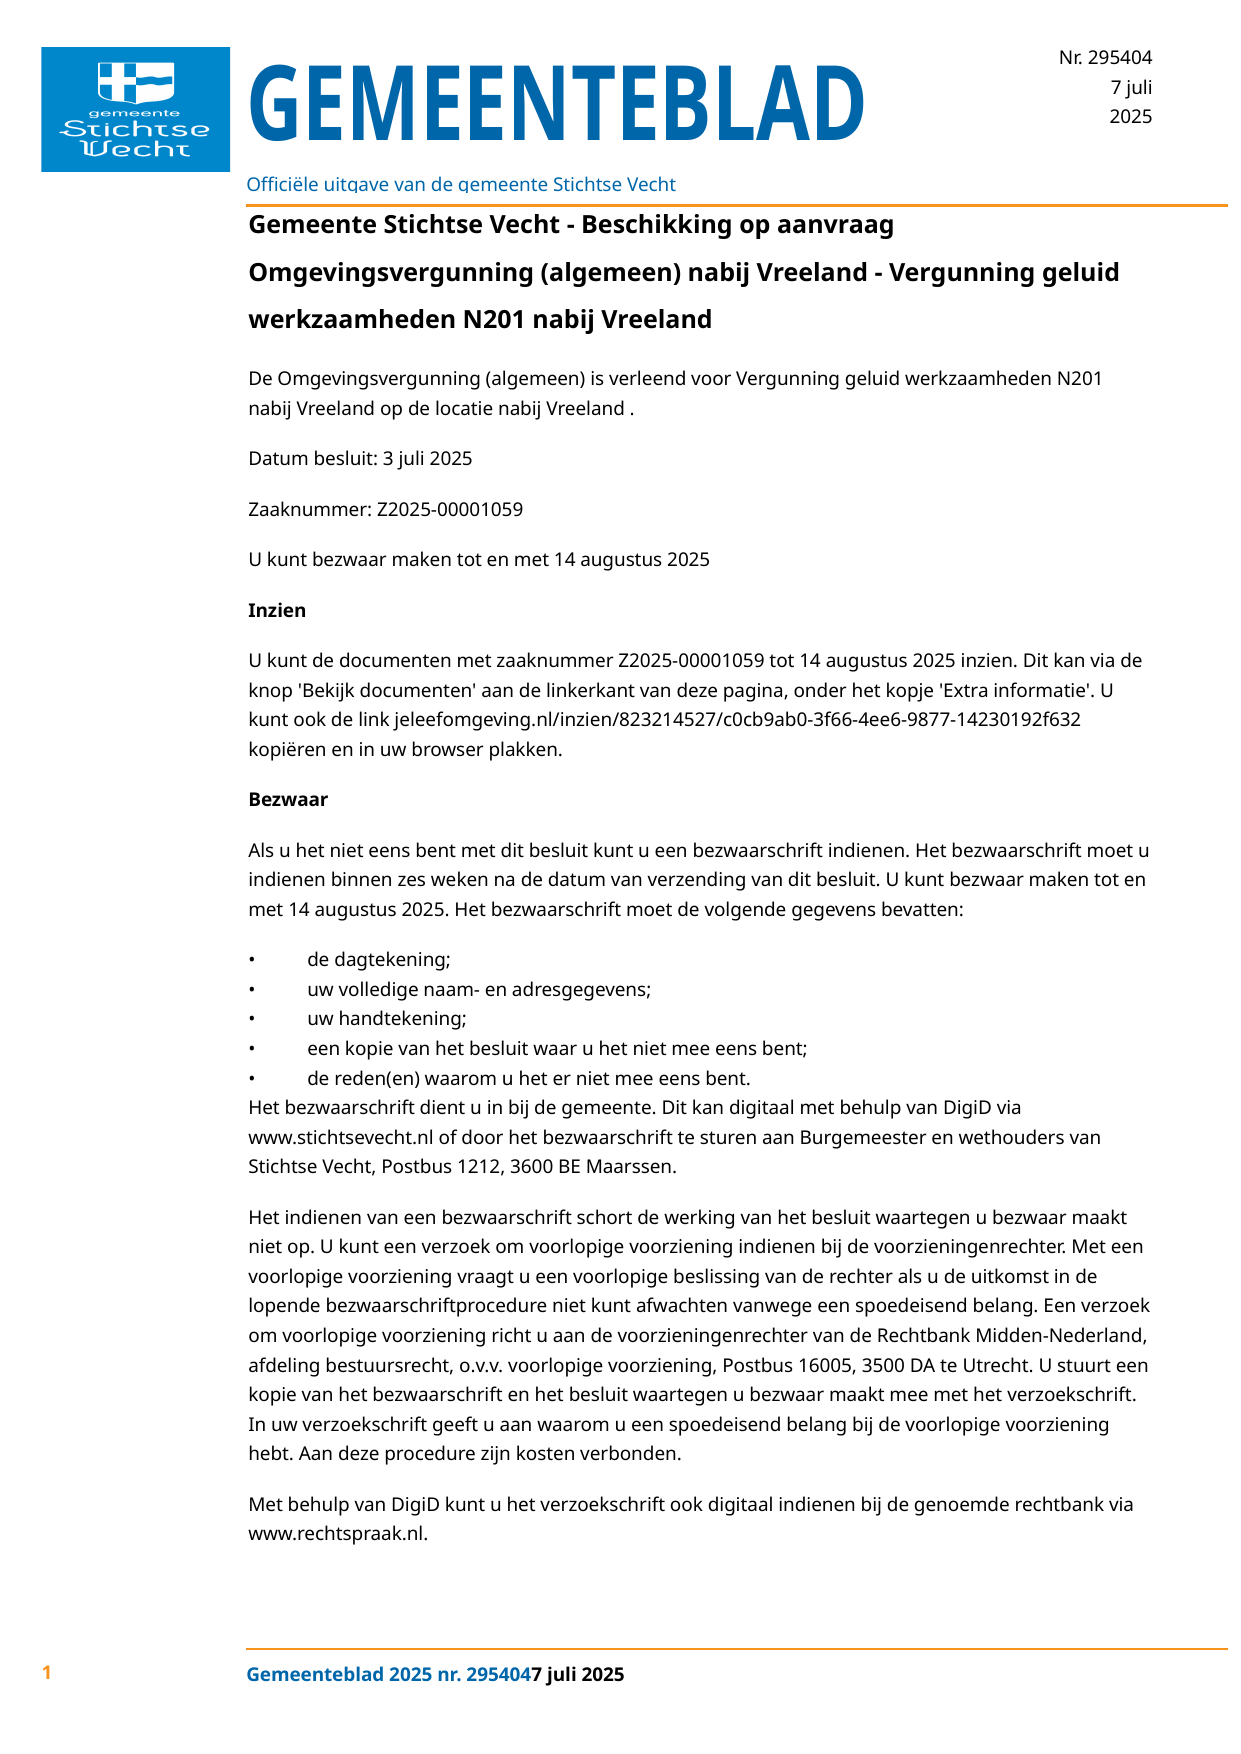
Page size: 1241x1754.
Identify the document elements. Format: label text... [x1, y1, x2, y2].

list uw volledige naam- en adresgegevens; [248, 976, 1152, 1002]
text Datum besluit: 3 juli 2025 [248, 446, 1152, 471]
text Bezwaar [248, 786, 1152, 812]
text Gemeente Stichtse Vecht - Beschikking op aanvraag Omgevingsvergunning (algemeen) nabij Vreeland - Vergunning geluid werkzaamheden N201 nabij Vreeland [248, 207, 1152, 336]
list de dagtekening; [248, 946, 1152, 972]
list de reden(en) waarom u het er niet mee eens bent. [248, 1065, 1152, 1090]
list een kopie van het besluit waar u het niet mee eens bent; [248, 1035, 1152, 1061]
text U kunt bezwaar maken tot en met 14 augustus 2025 [248, 546, 1152, 572]
text Het bezwaarschrift dient u in bij de gemeente. Dit kan digitaal met behulp van DigiD via www.stichtsevecht.nl of door het bezwaarschrift te sturen aan Burgemeester en wethouders van Stichtse Vecht, Postbus 1212, 3600 BE Maarssen. [248, 1094, 1152, 1179]
text U kunt de documenten met zaaknummer Z2025-00001059 tot 14 augustus 2025 inzien. Dit kan via de knop 'Bekijk documenten' aan de linkerkant van deze pagina, onder het kopje 'Extra informatie'. U kunt ook de link jeleefomgeving.nl/inzien/823214527/c0cb9ab0-3f66-4ee6-9877-14230192f632 kopiëren en in uw browser plakken. [248, 647, 1152, 762]
text Zaaknummer: Z2025-00001059 [248, 496, 1152, 522]
picture [99, 63, 135, 101]
text De Omgevingsvergunning (algemeen) is verleend voor Vergunning geluid werkzaamheden N201 nabij Vreeland op de locatie nabij Vreeland . [248, 366, 1152, 421]
text Inzien [248, 597, 1152, 622]
text Met behulp van DigiD kunt u het verzoekschrift ook digitaal indienen bij de genoemde rechtbank via www.rechtspraak.nl. [248, 1491, 1152, 1546]
picture [137, 63, 174, 103]
list uw handtekening; [248, 1006, 1152, 1031]
text Als u het niet eens bent met dit besluit kunt u een bezwaarschrift indienen. Het bezwaarschrift moet u indienen binnen zes weken na de datum van verzending van dit besluit. U kunt bezwaar maken tot en met 14 augustus 2025. Het bezwaarschrift moet de volgende gegevens bevatten: [248, 837, 1152, 922]
text Het indienen van een bezwaarschrift schort de werking van het besluit waartegen u bezwaar maakt niet op. U kunt een verzoek om voorlopige voorziening indienen bij de voorzieningenrechter. Met een voorlopige voorziening vraagt u een voorlopige beslissing van de rechter als u de uitkomst in de lopende bezwaarschriftprocedure niet kunt afwachten vanwege een spoedeisend belang. Een verzoek om voorlopige voorziening richt u aan de voorzieningenrechter van de Rechtbank Midden-Nederland, afdeling bestuursrecht, o.v.v. voorlopige voorziening, Postbus 16005, 3500 DA te Utrecht. U stuurt een kopie van het bezwaarschrift en het besluit waartegen u bezwaar maakt mee met het verzoekschrift. In uw verzoekschrift geeft u aan waarom u een spoedeisend belang bij de voorlopige voorziening hebt. Aan deze procedure zijn kosten verbonden. [248, 1204, 1152, 1466]
